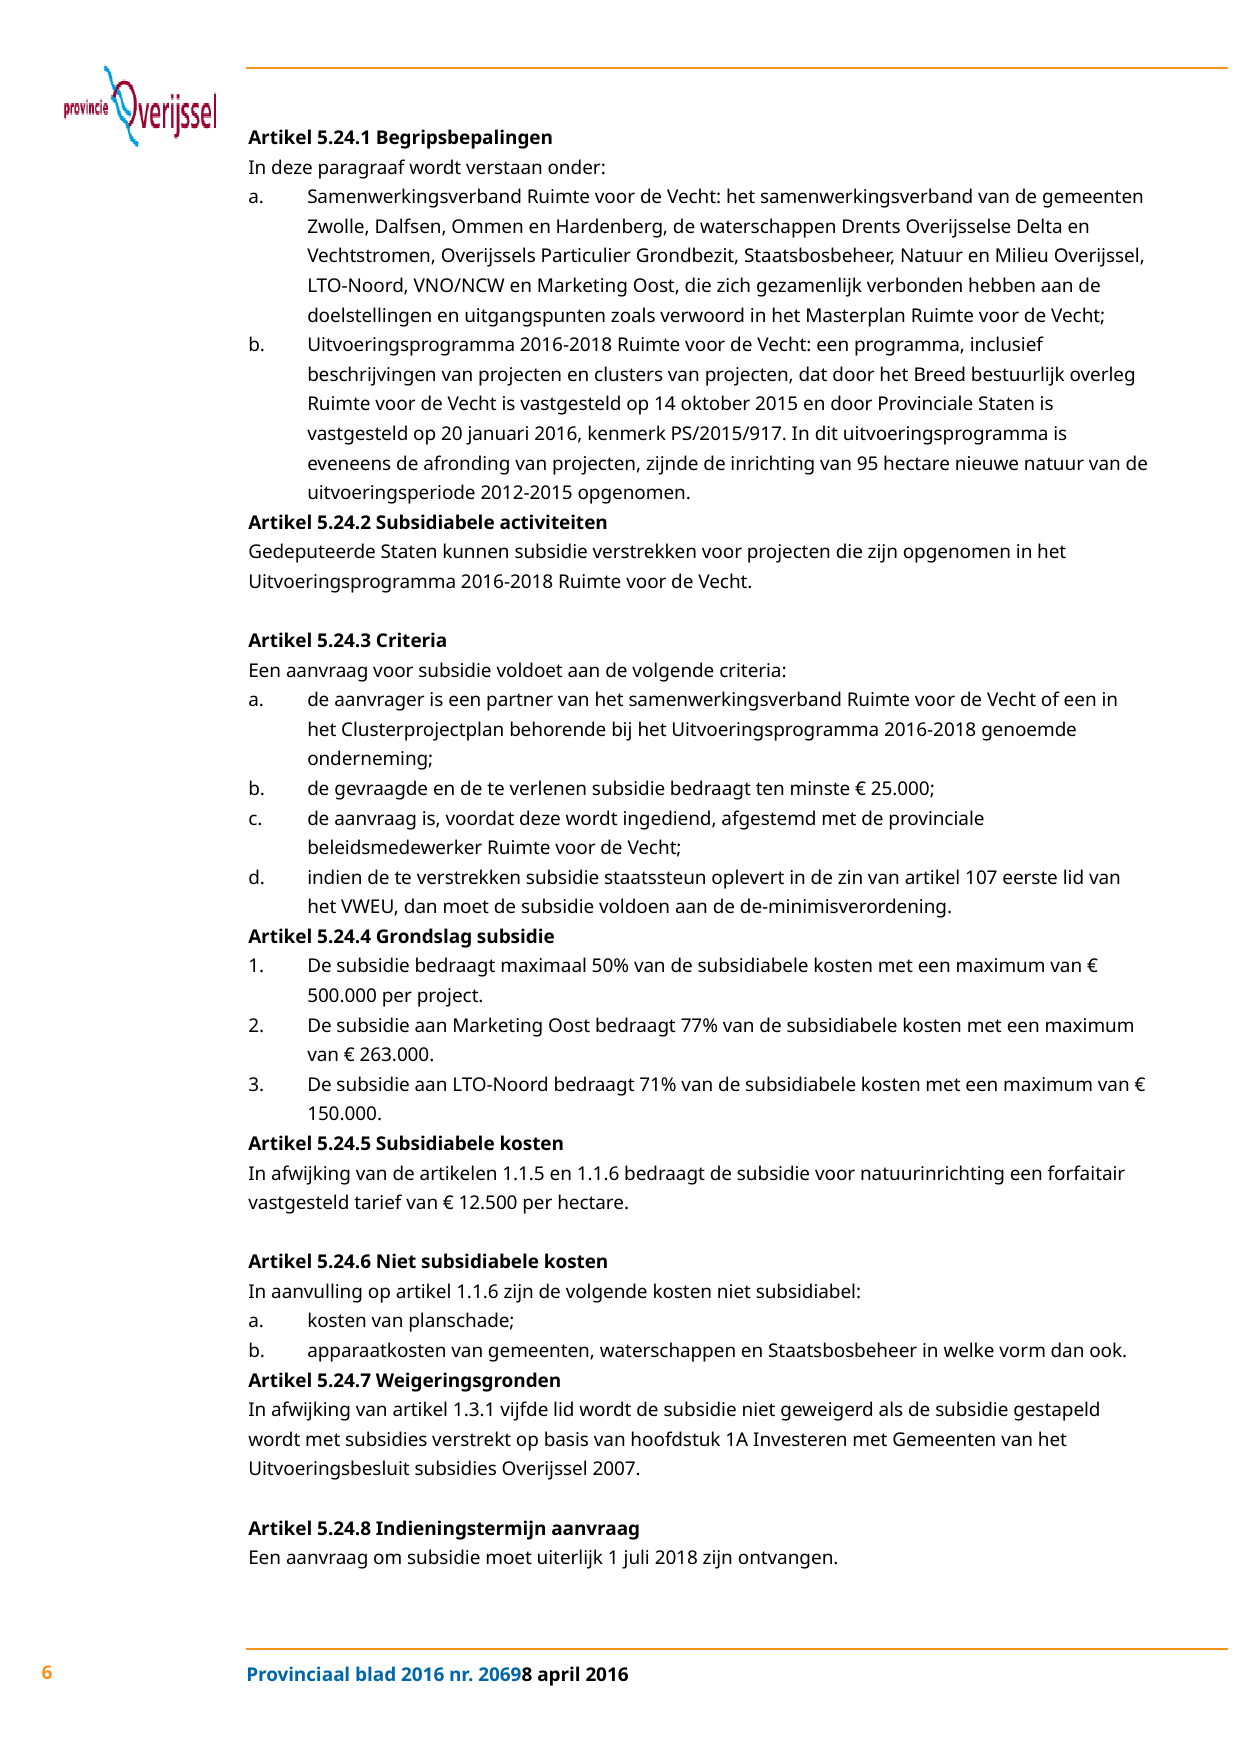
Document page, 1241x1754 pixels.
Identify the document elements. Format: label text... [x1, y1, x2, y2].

list Uitvoeringsprogramma 2016-2018 Ruimte voor de Vecht: een programma, inclusief beschrijvingen van projecten en clusters van projecten, dat door het Breed bestuurlijk overleg Ruimte voor de Vecht is vastgesteld op 14 oktober 2015 en door Provinciale Staten is vastgesteld op 20 januari 2016, kenmerk PS/2015/917. In dit uitvoeringsprogramma is eveneens de afronding van projecten, zijnde de inrichting van 95 hectare nieuwe natuur van de uitvoeringsperiode 2012-2015 opgenomen. [248, 331, 1152, 505]
list indien de te verstrekken subsidie staatssteun oplevert in de zin van artikel 107 eerste lid van het VWEU, dan moet de subsidie voldoen aan de de-minimisverordening. [248, 864, 1152, 919]
text In aanvulling op artikel 1.1.6 zijn de volgende kosten niet subsidiabel: [248, 1278, 1152, 1304]
text Artikel 5.24.5 Subsidiabele kosten [248, 1130, 1152, 1156]
list de gevraagde en de te verlenen subsidie bedraagt ten minste € 25.000; [248, 775, 1152, 801]
text In afwijking van de artikelen 1.1.5 en 1.1.6 bedraagt de subsidie voor natuurinrichting een forfaitair vastgesteld tarief van € 12.500 per hectare. [248, 1160, 1152, 1215]
text Artikel 5.24.3 Criteria [248, 627, 1152, 653]
list de aanvrager is een partner van het samenwerkingsverband Ruimte voor de Vecht of een in het Clusterprojectplan behorende bij het Uitvoeringsprogramma 2016-2018 genoemde onderneming; [248, 686, 1152, 771]
text Artikel 5.24.2 Subsidiabele activiteiten [248, 509, 1152, 535]
list De subsidie aan Marketing Oost bedraagt 77% van de subsidiabele kosten met een maximum van € 263.000. [248, 1012, 1152, 1067]
text In afwijking van artikel 1.3.1 vijfde lid wordt de subsidie niet geweigerd als de subsidie gestapeld wordt met subsidies verstrekt op basis van hoofdstuk 1A Investeren met Gemeenten van het Uitvoeringsbesluit subsidies Overijssel 2007. [248, 1396, 1152, 1481]
list de aanvraag is, voordat deze wordt ingediend, afgestemd met de provinciale beleidsmedewerker Ruimte voor de Vecht; [248, 805, 1152, 860]
list De subsidie aan LTO-Noord bedraagt 71% van de subsidiabele kosten met een maximum van € 150.000. [248, 1071, 1152, 1126]
text Een aanvraag voor subsidie voldoet aan de volgende criteria: [248, 657, 1152, 683]
picture [41, 47, 231, 172]
list De subsidie bedraagt maximaal 50% van de subsidiabele kosten met een maximum van € 500.000 per project. [248, 953, 1152, 1008]
text Artikel 5.24.6 Niet subsidiabele kosten [248, 1248, 1152, 1274]
text In deze paragraaf wordt verstaan onder: [248, 154, 1152, 180]
text Artikel 5.24.7 Weigeringsgronden [248, 1367, 1152, 1393]
text Een aanvraag om subsidie moet uiterlijk 1 juli 2018 zijn ontvangen. [248, 1544, 1152, 1570]
text Gedeputeerde Staten kunnen subsidie verstrekken voor projecten die zijn opgenomen in het Uitvoeringsprogramma 2016-2018 Ruimte voor de Vecht. [248, 538, 1152, 594]
list apparaatkosten van gemeenten, waterschappen en Staatsbosbeheer in welke vorm dan ook. [248, 1337, 1152, 1363]
list kosten van planschade; [248, 1308, 1152, 1333]
text Artikel 5.24.4 Grondslag subsidie [248, 923, 1152, 949]
text Artikel 5.24.1 Begripsbepalingen [248, 124, 1152, 150]
text Artikel 5.24.8 Indieningstermijn aanvraag [248, 1515, 1152, 1541]
list Samenwerkingsverband Ruimte voor de Vecht: het samenwerkingsverband van de gemeenten Zwolle, Dalfsen, Ommen en Hardenberg, de waterschappen Drents Overijsselse Delta en Vechtstromen, Overijssels Particulier Grondbezit, Staatsbosbeheer, Natuur en Milieu Overijssel, LTO-Noord, VNO/NCW en Marketing Oost, die zich gezamenlijk verbonden hebben aan de doelstellingen en uitgangspunten zoals verwoord in het Masterplan Ruimte voor de Vecht; [248, 183, 1152, 328]
